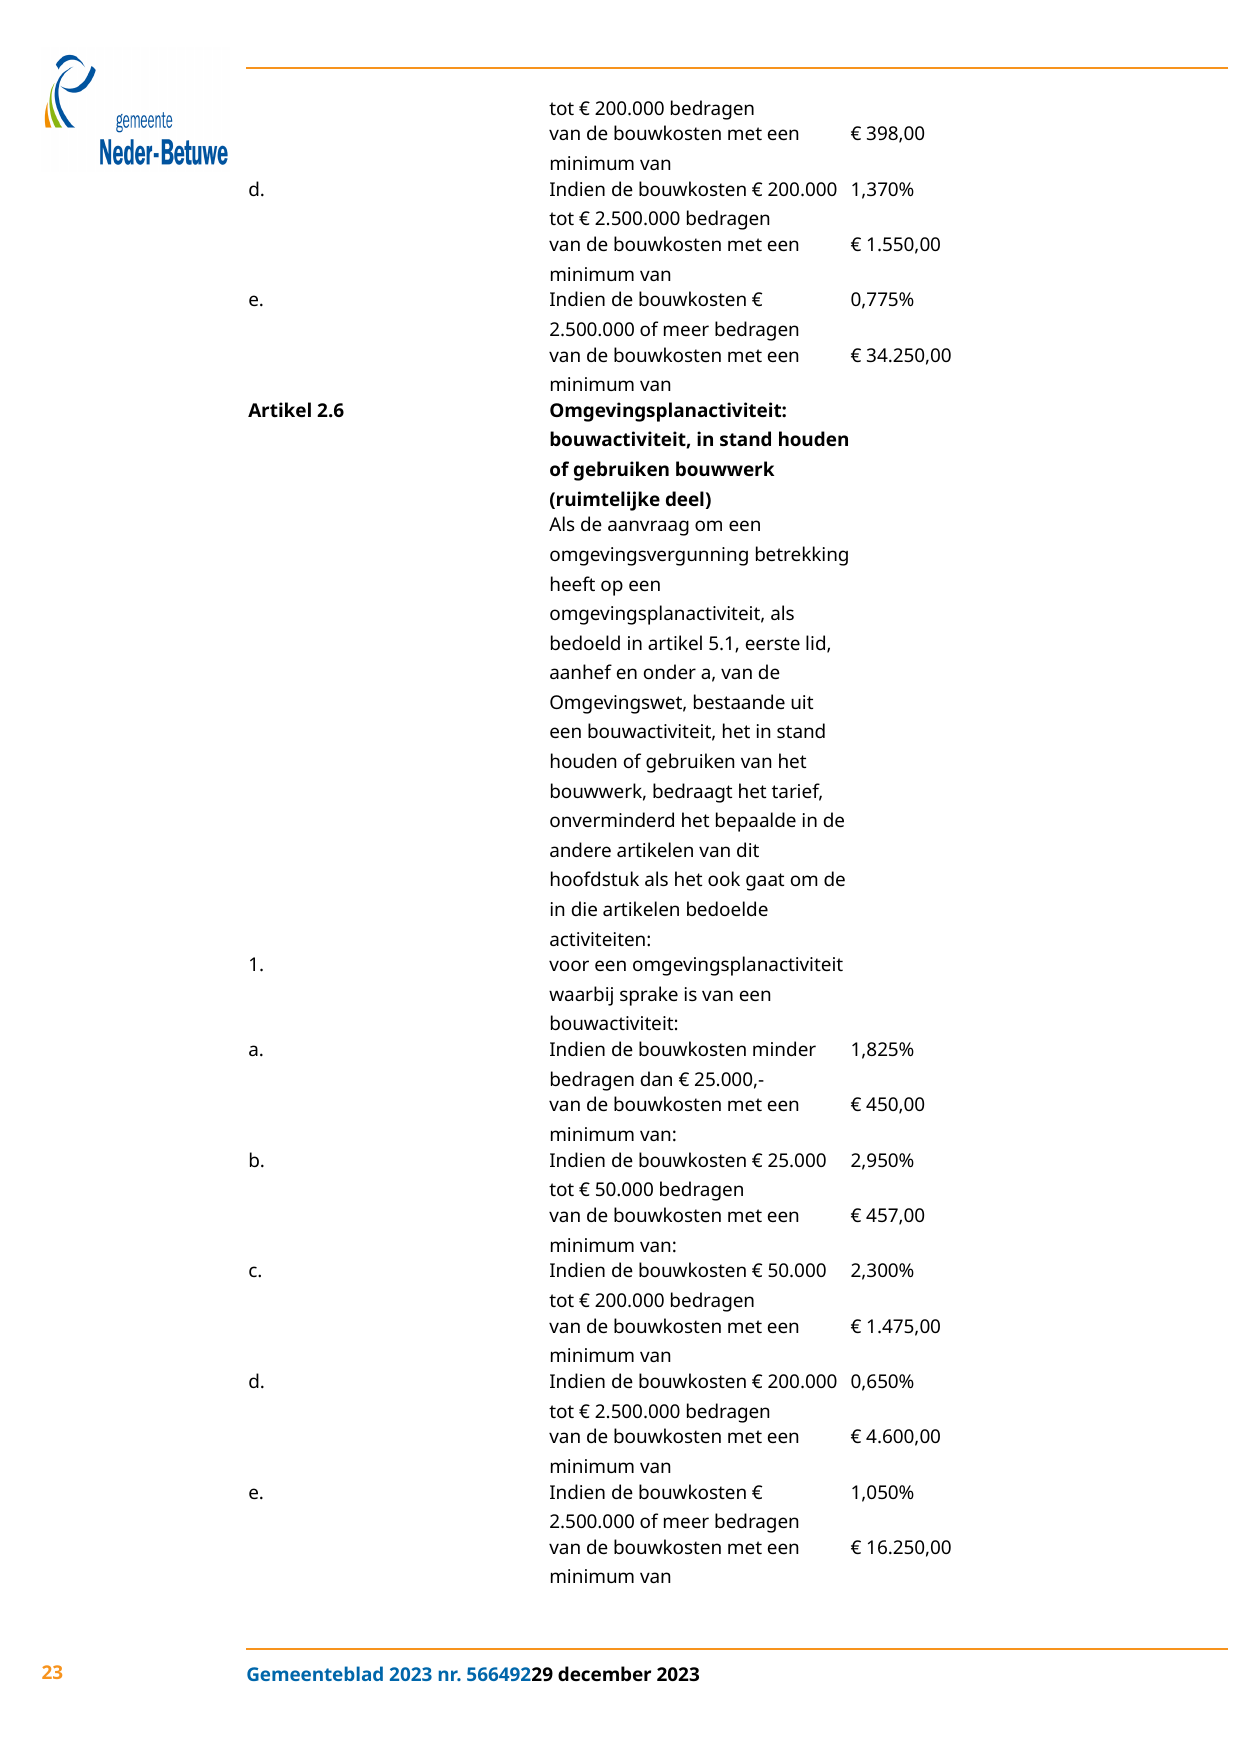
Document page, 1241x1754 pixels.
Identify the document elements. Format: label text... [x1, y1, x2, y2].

table_cell 0,775% [850, 286, 1152, 342]
table_cell Artikel 2.6 [248, 397, 549, 512]
table_cell [850, 397, 1152, 512]
table_cell voor een omgevingsplanactiviteit waarbij sprake is van een bouwactiviteit: [549, 951, 850, 1036]
table_cell [248, 231, 549, 286]
table_cell Indien de bouwkosten € 200.000 tot € 2.500.000 bedragen [549, 176, 850, 231]
table_cell [850, 95, 1152, 121]
table_cell van de bouwkosten met een minimum van [549, 1313, 850, 1368]
table_cell € 457,00 [850, 1202, 1152, 1258]
table_cell 0,650% [850, 1368, 1152, 1423]
table_cell van de bouwkosten met een minimum van [549, 121, 850, 176]
table_cell [248, 1092, 549, 1147]
table_cell van de bouwkosten met een minimum van: [549, 1202, 850, 1258]
table_cell € 4.600,00 [850, 1424, 1152, 1479]
table_cell d. [248, 176, 549, 231]
table_cell [850, 951, 1152, 1036]
table_cell tot € 200.000 bedragen [549, 95, 850, 121]
table_cell [248, 95, 549, 121]
table_cell 1,370% [850, 176, 1152, 231]
table_cell e. [248, 1479, 549, 1534]
table_cell 2,300% [850, 1258, 1152, 1313]
table_cell Indien de bouwkosten € 50.000 tot € 200.000 bedragen [549, 1258, 850, 1313]
table_cell 1,050% [850, 1479, 1152, 1534]
table_cell [248, 1202, 549, 1258]
table_cell Indien de bouwkosten € 200.000 tot € 2.500.000 bedragen [549, 1368, 850, 1423]
table_cell [248, 1534, 549, 1589]
table_cell van de bouwkosten met een minimum van [549, 1424, 850, 1479]
table_cell € 16.250,00 [850, 1534, 1152, 1589]
table_cell e. [248, 286, 549, 342]
table_cell Indien de bouwkosten € 25.000 tot € 50.000 bedragen [549, 1147, 850, 1202]
table_cell van de bouwkosten met een minimum van: [549, 1092, 850, 1147]
table_cell Indien de bouwkosten € 2.500.000 of meer bedragen [549, 1479, 850, 1534]
table_cell Als de aanvraag om een omgevingsvergunning betrekking heeft op een omgevingsplanactiviteit, als bedoeld in artikel 5.1, eerste lid, aanhef en onder a, van de Omgevingswet, bestaande uit een bouwactiviteit, het in stand houden of gebruiken van het bouwwerk, bedraagt het tarief, onverminderd het bepaalde in de andere artikelen van dit hoofdstuk als het ook gaat om de in die artikelen bedoelde activiteiten: [549, 512, 850, 951]
table_cell [248, 342, 549, 397]
table_cell Omgevingsplanactiviteit: bouwactiviteit, in stand houden of gebruiken bouwwerk (ruimtelijke deel) [549, 397, 850, 512]
table_cell € 1.475,00 [850, 1313, 1152, 1368]
table_cell a. [248, 1036, 549, 1092]
table_cell € 34.250,00 [850, 342, 1152, 397]
table_cell van de bouwkosten met een minimum van [549, 231, 850, 286]
table_cell d. [248, 1368, 549, 1423]
picture [41, 47, 231, 172]
table_cell 2,950% [850, 1147, 1152, 1202]
table_cell c. [248, 1258, 549, 1313]
table_cell [248, 512, 549, 951]
table_cell [248, 121, 549, 176]
table_cell € 450,00 [850, 1092, 1152, 1147]
table_cell Indien de bouwkosten minder bedragen dan € 25.000,- [549, 1036, 850, 1092]
table_cell van de bouwkosten met een minimum van [549, 1534, 850, 1589]
table_cell [850, 512, 1152, 951]
table_cell € 398,00 [850, 121, 1152, 176]
table_cell € 1.550,00 [850, 231, 1152, 286]
table_cell [248, 1424, 549, 1479]
table_cell [248, 1313, 549, 1368]
table_cell van de bouwkosten met een minimum van [549, 342, 850, 397]
table_cell 1,825% [850, 1036, 1152, 1092]
table_cell b. [248, 1147, 549, 1202]
table_cell 1. [248, 951, 549, 1036]
table_cell Indien de bouwkosten € 2.500.000 of meer bedragen [549, 286, 850, 342]
